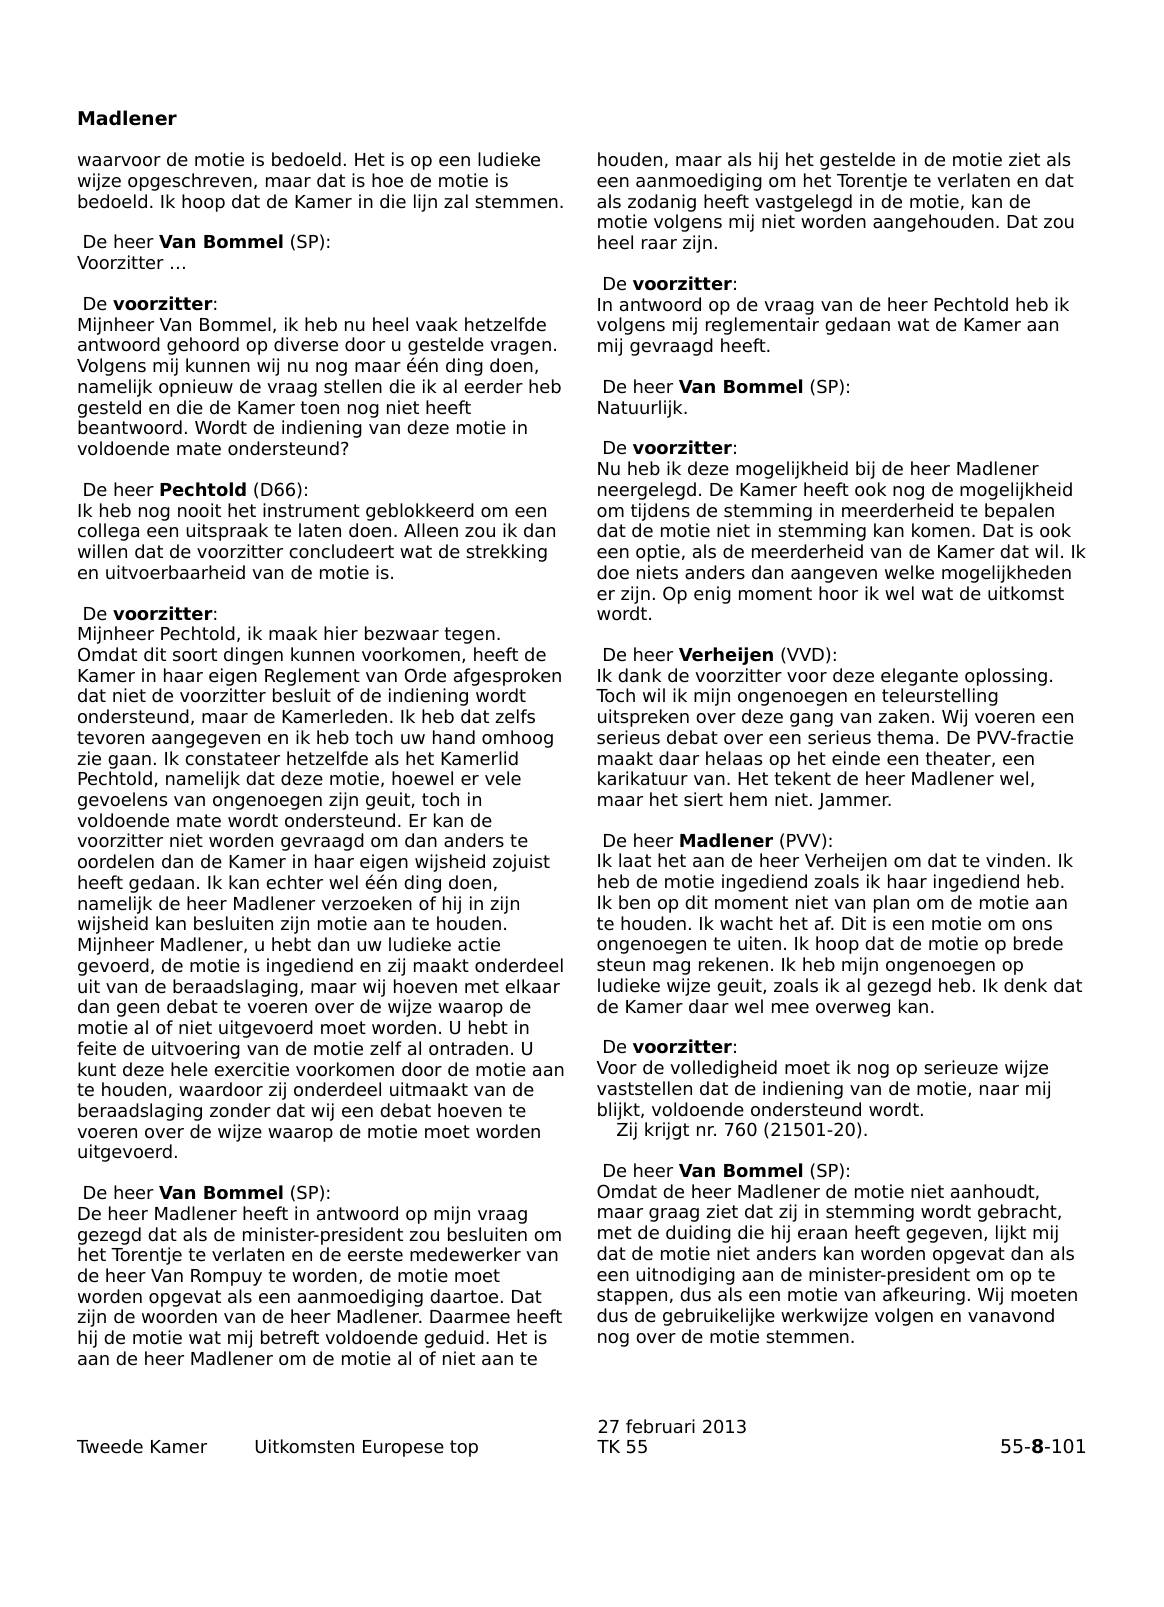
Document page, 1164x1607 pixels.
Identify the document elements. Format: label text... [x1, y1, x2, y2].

text waarvoor de motie is bedoeld. Het is op een ludieke wijze opgeschreven, maar dat is hoe de motie is bedoeld. Ik hoop dat de Kamer in die lijn zal stemmen. [77, 150, 567, 212]
text De voorzitter: [77, 603, 567, 624]
text De heer Van Bommel (SP): [596, 1161, 1087, 1182]
text Mijnheer Van Bommel, ik heb nu heel vaak hetzelfde antwoord gehoord op diverse door u gestelde vragen. Volgens mij kunnen wij nu nog maar één ding doen, namelijk opnieuw de vraag stellen die ik al eerder heb gesteld en die de Kamer toen nog niet heeft beantwoord. Wordt de indiening van deze motie in voldoende mate ondersteund? [77, 314, 567, 460]
text In antwoord op de vraag van de heer Pechtold heb ik volgens mij reglementair gedaan wat de Kamer aan mij gevraagd heeft. [596, 294, 1087, 357]
text De heer Verheijen (VVD): [596, 645, 1087, 666]
text De heer Van Bommel (SP): [77, 232, 567, 253]
text Ik dank de voorzitter voor deze elegante oplossing. Toch wil ik mijn ongenoegen en teleurstelling uitspreken over deze gang van zaken. Wij voeren een serieus debat over een serieus thema. De PVV-fractie maakt daar helaas op het einde een theater, een karikatuur van. Het tekent de heer Madlener wel, maar het siert hem niet. Jammer. [596, 666, 1087, 811]
text Voorzitter … [77, 253, 567, 274]
text De heer Madlener heeft in antwoord op mijn vraag gezegd dat als de minister-president zou besluiten om het Torentje te verlaten en de eerste medewerker van de heer Van Rompuy te worden, de motie moet worden opgevat als een aanmoediging daartoe. Dat zijn de woorden van de heer Madlener. Daarmee heeft hij de motie wat mij betreft voldoende geduid. Het is aan de heer Madlener om de motie al of niet aan te [77, 1204, 567, 1369]
text Nu heb ik deze mogelijkheid bij de heer Madlener neergelegd. De Kamer heeft ook nog de mogelijkheid om tijdens de stemming in meerderheid te bepalen dat de motie niet in stemming kan komen. Dat is ook een optie, als de meerderheid van de Kamer dat wil. Ik doe niets anders dan aangeven welke mogelijkheden er zijn. Op enig moment hoor ik wel wat de uitkomst wordt. [596, 459, 1087, 625]
text De voorzitter: [596, 438, 1087, 459]
text De voorzitter: [77, 294, 567, 314]
text Zij krijgt nr. 760 (21501-20). [596, 1120, 1087, 1141]
text Mijnheer Pechtold, ik maak hier bezwaar tegen. Omdat dit soort dingen kunnen voorkomen, heeft de Kamer in haar eigen Reglement van Orde afgesproken dat niet de voorzitter besluit of de indiening wordt ondersteund, maar de Kamerleden. Ik heb dat zelfs tevoren aangegeven en ik heb toch uw hand omhoog zie gaan. Ik constateer hetzelfde als het Kamerlid Pechtold, namelijk dat deze motie, hoewel er vele gevoelens van ongenoegen zijn geuit, toch in voldoende mate wordt ondersteund. Er kan de voorzitter niet worden gevraagd om dan anders te oordelen dan de Kamer in haar eigen wijsheid zojuist heeft gedaan. Ik kan echter wel één ding doen, namelijk de heer Madlener verzoeken of hij in zijn wijsheid kan besluiten zijn motie aan te houden. Mijnheer Madlener, u hebt dan uw ludieke actie gevoerd, de motie is ingediend en zij maakt onderdeel uit van de beraadslaging, maar wij hoeven met elkaar dan geen debat te voeren over de wijze waarop de motie al of niet uitgevoerd moet worden. U hebt in feite de uitvoering van de motie zelf al ontraden. U kunt deze hele exercitie voorkomen door de motie aan te houden, waardoor zij onderdeel uitmaakt van de beraadslaging zonder dat wij een debat hoeven te voeren over de wijze waarop de motie moet worden uitgevoerd. [77, 624, 567, 1163]
text De voorzitter: [596, 1037, 1087, 1058]
text Voor de volledigheid moet ik nog op serieuze wijze vaststellen dat de indiening van de motie, naar mij blijkt, voldoende ondersteund wordt. [596, 1058, 1087, 1120]
text houden, maar als hij het gestelde in de motie ziet als een aanmoediging om het Torentje te verlaten en dat als zodanig heeft vastgelegd in de motie, kan de motie volgens mij niet worden aangehouden. Dat zou heel raar zijn. [596, 150, 1087, 254]
text Ik heb nog nooit het instrument geblokkeerd om een collega een uitspraak te laten doen. Alleen zou ik dan willen dat de voorzitter concludeert wat de strekking en uitvoerbaarheid van de motie is. [77, 500, 567, 583]
text De heer Van Bommel (SP): [596, 377, 1087, 397]
text De heer Madlener (PVV): [596, 831, 1087, 851]
text Natuurlijk. [596, 397, 1087, 418]
text Ik laat het aan de heer Verheijen om dat te vinden. Ik heb de motie ingediend zoals ik haar ingediend heb. Ik ben op dit moment niet van plan om de motie aan te houden. Ik wacht het af. Dit is een motie om ons ongenoegen te uiten. Ik hoop dat de motie op brede steun mag rekenen. Ik heb mijn ongenoegen op ludieke wijze geuit, zoals ik al gezegd heb. Ik denk dat de Kamer daar wel mee overweg kan. [596, 851, 1087, 1017]
text De heer Van Bommel (SP): [77, 1183, 567, 1204]
text De heer Pechtold (D66): [77, 480, 567, 500]
text Omdat de heer Madlener de motie niet aanhoudt, maar graag ziet dat zij in stemming wordt gebracht, met de duiding die hij eraan heeft gegeven, lijkt mij dat de motie niet anders kan worden opgevat dan als een uitnodiging aan de minister-president om op te stappen, dus als een motie van afkeuring. Wij moeten dus de gebruikelijke werkwijze volgen en vanavond nog over de motie stemmen. [596, 1182, 1087, 1347]
text De voorzitter: [596, 274, 1087, 294]
